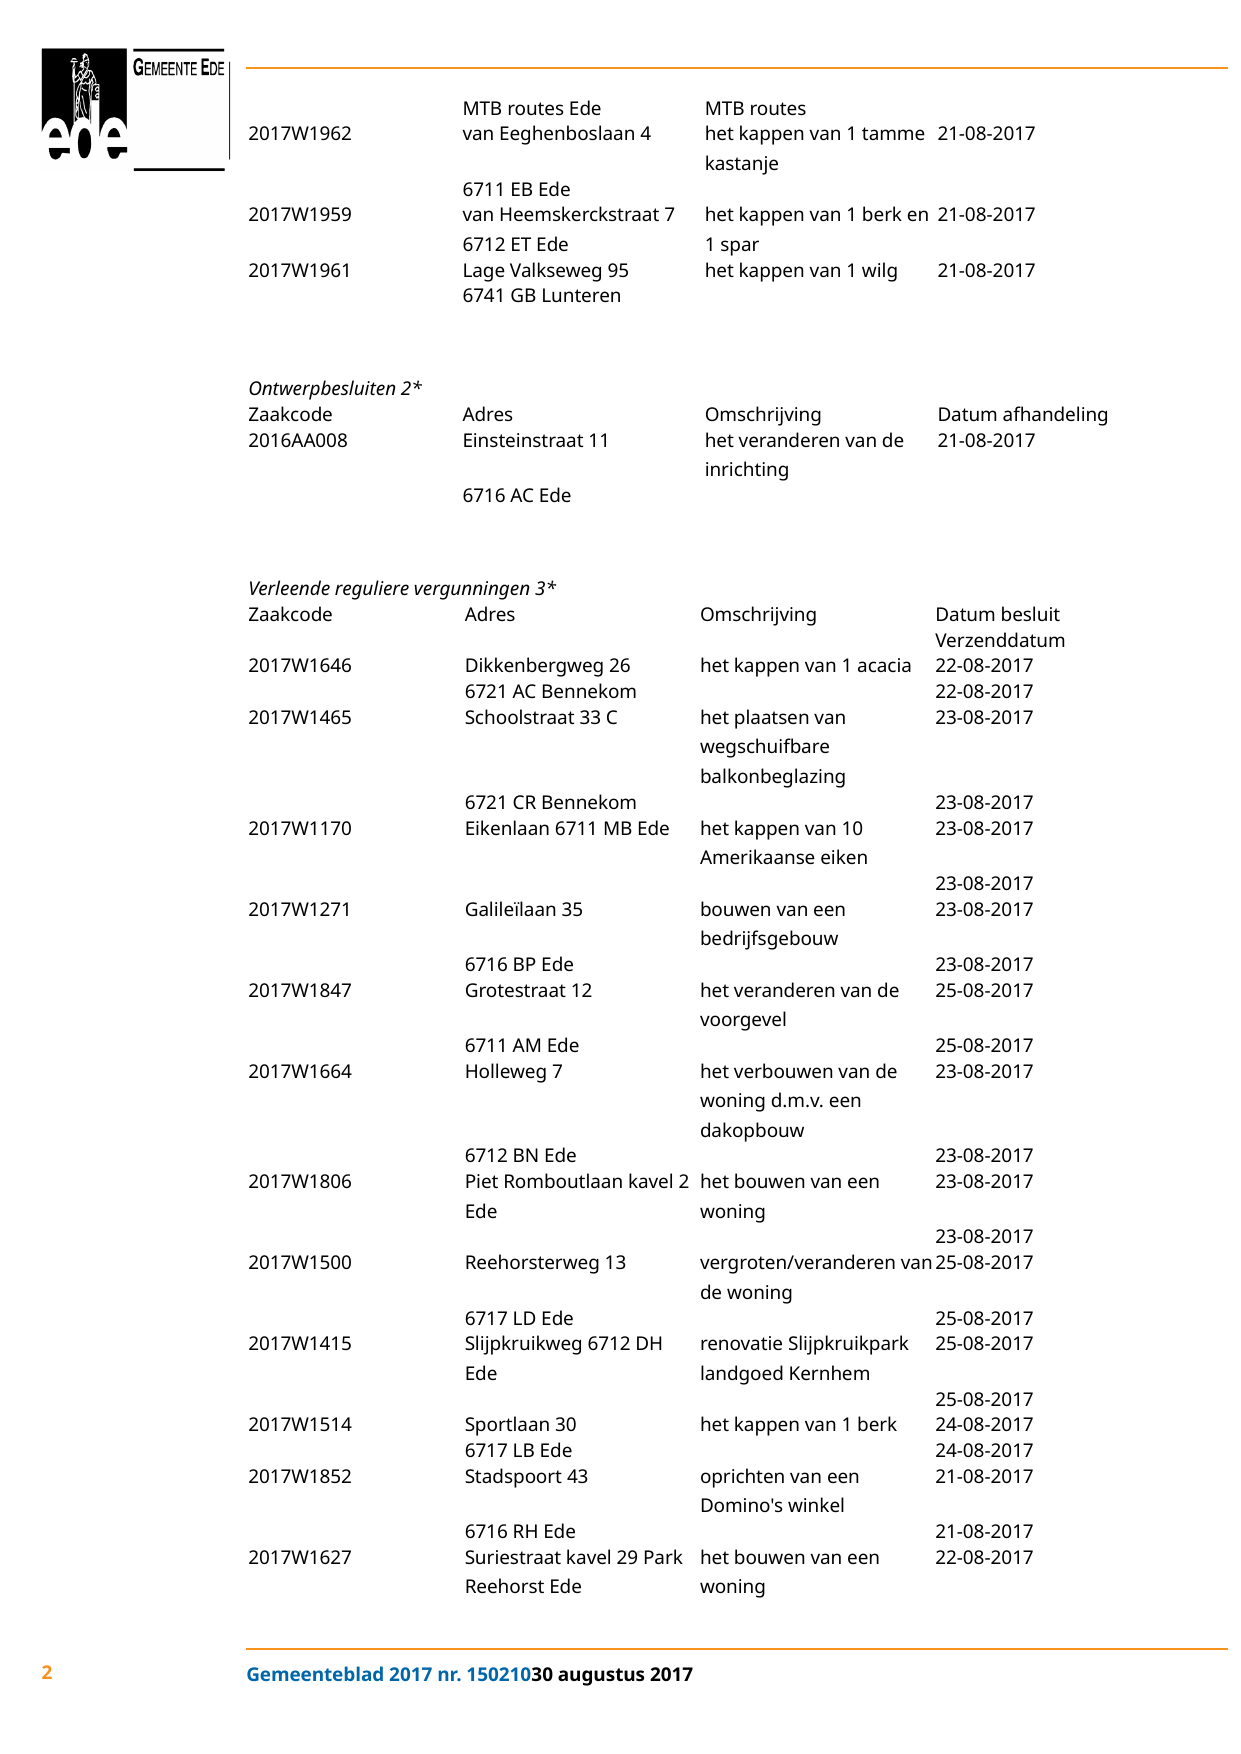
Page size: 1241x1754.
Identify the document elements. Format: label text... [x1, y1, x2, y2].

table_cell [700, 951, 935, 977]
table_cell 6721 AC Bennekom [465, 678, 700, 704]
table_cell [248, 483, 462, 508]
table_cell 24-08-2017 [935, 1412, 1152, 1437]
table_header Omschrijving [705, 401, 937, 427]
table_cell 24-08-2017 [935, 1437, 1152, 1463]
table_cell [700, 627, 935, 653]
table_cell 21-08-2017 [935, 1518, 1152, 1544]
table_cell 6717 LB Ede [465, 1437, 700, 1463]
table_cell [248, 1032, 464, 1058]
table_cell 2017W1514 [248, 1412, 464, 1437]
table_cell 25-08-2017 [935, 1250, 1152, 1305]
table_cell 6716 AC Ede [462, 483, 704, 508]
table_cell [248, 870, 464, 896]
table_cell 23-08-2017 [935, 951, 1152, 977]
table_cell [248, 1437, 464, 1463]
table_cell MTB routes [705, 95, 937, 121]
table_cell [248, 627, 464, 653]
table_cell [465, 870, 700, 896]
table_cell [248, 1143, 464, 1168]
table_cell 6711 EB Ede [462, 176, 704, 202]
table_cell [700, 1386, 935, 1412]
table_cell het bouwen van een woning [700, 1169, 935, 1224]
table_cell Schoolstraat 33 C [465, 704, 700, 789]
table_header Zaakcode [248, 401, 462, 427]
table_cell 2017W1962 [248, 121, 462, 176]
table_cell bouwen van een bedrijfsgebouw [700, 896, 935, 951]
table_cell Grotestraat 12 [465, 977, 700, 1032]
table_cell [248, 1305, 464, 1331]
text Ontwerpbesluiten 2* [248, 376, 1152, 401]
table_cell [248, 283, 462, 308]
table_cell 23-08-2017 [935, 704, 1152, 789]
table_cell 23-08-2017 [935, 789, 1152, 815]
table_cell 21-08-2017 [937, 427, 1152, 482]
table_cell 21-08-2017 [937, 257, 1152, 283]
table_cell van Eeghenboslaan 4 [462, 121, 704, 176]
table_cell [705, 483, 937, 508]
table_header Omschrijving [700, 601, 935, 627]
table_cell het veranderen van de voorgevel [700, 977, 935, 1032]
table_cell Lage Valkseweg 95 [462, 257, 704, 283]
table_cell vergroten/veranderen van de woning [700, 1250, 935, 1305]
table_cell [700, 789, 935, 815]
table_cell Galileïlaan 35 [465, 896, 700, 951]
table_cell Suriestraat kavel 29 Park Reehorst Ede [465, 1544, 700, 1599]
table_cell 22-08-2017 [935, 1544, 1152, 1599]
table_cell 6712 BN Ede [465, 1143, 700, 1168]
table_cell 25-08-2017 [935, 977, 1152, 1032]
table_cell het kappen van 10 Amerikaanse eiken [700, 815, 935, 870]
table_cell 6721 CR Bennekom [465, 789, 700, 815]
table_cell Verzenddatum [935, 627, 1152, 653]
table_cell 2017W1500 [248, 1250, 464, 1305]
table_cell 2017W1465 [248, 704, 464, 789]
table_cell 23-08-2017 [935, 1224, 1152, 1249]
table_cell renovatie Slijpkruikpark landgoed Kernhem [700, 1331, 935, 1386]
table_cell 23-08-2017 [935, 896, 1152, 951]
table_cell 2017W1961 [248, 257, 462, 283]
table_cell Einsteinstraat 11 [462, 427, 704, 482]
text Verleende reguliere vergunningen 3* [248, 575, 1152, 601]
table_cell 25-08-2017 [935, 1331, 1152, 1386]
table_cell oprichten van een Domino's winkel [700, 1463, 935, 1518]
table_header Zaakcode [248, 601, 464, 627]
table_cell 2017W1959 [248, 202, 462, 257]
table_cell Slijpkruikweg 6712 DH Ede [465, 1331, 700, 1386]
table_cell [700, 1305, 935, 1331]
table_cell [248, 95, 462, 121]
table_cell [937, 176, 1152, 202]
table_cell [465, 1386, 700, 1412]
table_cell [937, 95, 1152, 121]
table_cell 2017W1271 [248, 896, 464, 951]
table_cell [700, 678, 935, 704]
table_cell Piet Romboutlaan kavel 2 Ede [465, 1169, 700, 1224]
table_cell Stadspoort 43 [465, 1463, 700, 1518]
table_cell 2017W1664 [248, 1058, 464, 1143]
table_cell [937, 483, 1152, 508]
table_cell [248, 1386, 464, 1412]
table_cell het kappen van 1 berk [700, 1412, 935, 1437]
table_header Datum besluit [935, 601, 1152, 627]
table_cell [700, 1143, 935, 1168]
table_cell 2017W1415 [248, 1331, 464, 1386]
table_cell [465, 627, 700, 653]
table_cell 2017W1852 [248, 1463, 464, 1518]
table_cell 2017W1806 [248, 1169, 464, 1224]
table_cell 23-08-2017 [935, 815, 1152, 870]
table_cell 23-08-2017 [935, 870, 1152, 896]
table_cell het plaatsen van wegschuifbare balkonbeglazing [700, 704, 935, 789]
table_cell 21-08-2017 [937, 121, 1152, 176]
table_cell 2016AA008 [248, 427, 462, 482]
table_cell 21-08-2017 [937, 202, 1152, 257]
table_cell [248, 951, 464, 977]
table_cell 25-08-2017 [935, 1386, 1152, 1412]
table_cell het bouwen van een woning [700, 1544, 935, 1599]
table_cell Dikkenbergweg 26 [465, 653, 700, 678]
table_cell [700, 1032, 935, 1058]
table_cell 23-08-2017 [935, 1169, 1152, 1224]
table_header Adres [462, 401, 704, 427]
table_cell [248, 789, 464, 815]
table_cell 6717 LD Ede [465, 1305, 700, 1331]
table_cell 21-08-2017 [935, 1463, 1152, 1518]
table_header Adres [465, 601, 700, 627]
table_cell Eikenlaan 6711 MB Ede [465, 815, 700, 870]
table_cell het kappen van 1 wilg [705, 257, 937, 283]
table_cell [248, 1518, 464, 1544]
table_cell het verbouwen van de woning d.m.v. een dakopbouw [700, 1058, 935, 1143]
table_header Datum afhandeling [937, 401, 1152, 427]
table_cell 2017W1847 [248, 977, 464, 1032]
table_cell [465, 1224, 700, 1249]
table_cell [705, 176, 937, 202]
table_cell [705, 283, 937, 308]
picture [41, 47, 231, 172]
table_cell 6716 RH Ede [465, 1518, 700, 1544]
table_cell Holleweg 7 [465, 1058, 700, 1143]
table_cell Reehorsterweg 13 [465, 1250, 700, 1305]
table_cell het kappen van 1 acacia [700, 653, 935, 678]
table_cell van Heemskerckstraat 7 6712 ET Ede [462, 202, 704, 257]
table_cell 23-08-2017 [935, 1143, 1152, 1168]
table_cell [248, 678, 464, 704]
table_cell 6741 GB Lunteren [462, 283, 704, 308]
table_cell 22-08-2017 [935, 653, 1152, 678]
table_cell het kappen van 1 berk en 1 spar [705, 202, 937, 257]
table_cell MTB routes Ede [462, 95, 704, 121]
table_cell [248, 176, 462, 202]
table_cell [700, 1437, 935, 1463]
table_cell 25-08-2017 [935, 1305, 1152, 1331]
table_cell 25-08-2017 [935, 1032, 1152, 1058]
table_cell Sportlaan 30 [465, 1412, 700, 1437]
table_cell [700, 1224, 935, 1249]
table_cell 6716 BP Ede [465, 951, 700, 977]
table_cell 6711 AM Ede [465, 1032, 700, 1058]
table_cell [937, 283, 1152, 308]
table_cell 2017W1170 [248, 815, 464, 870]
table_cell 23-08-2017 [935, 1058, 1152, 1143]
table_cell [700, 870, 935, 896]
table_cell [248, 1224, 464, 1249]
table_cell 2017W1646 [248, 653, 464, 678]
table_cell het kappen van 1 tamme kastanje [705, 121, 937, 176]
table_cell [700, 1518, 935, 1544]
table_cell het veranderen van de inrichting [705, 427, 937, 482]
table_cell 22-08-2017 [935, 678, 1152, 704]
table_cell 2017W1627 [248, 1544, 464, 1599]
